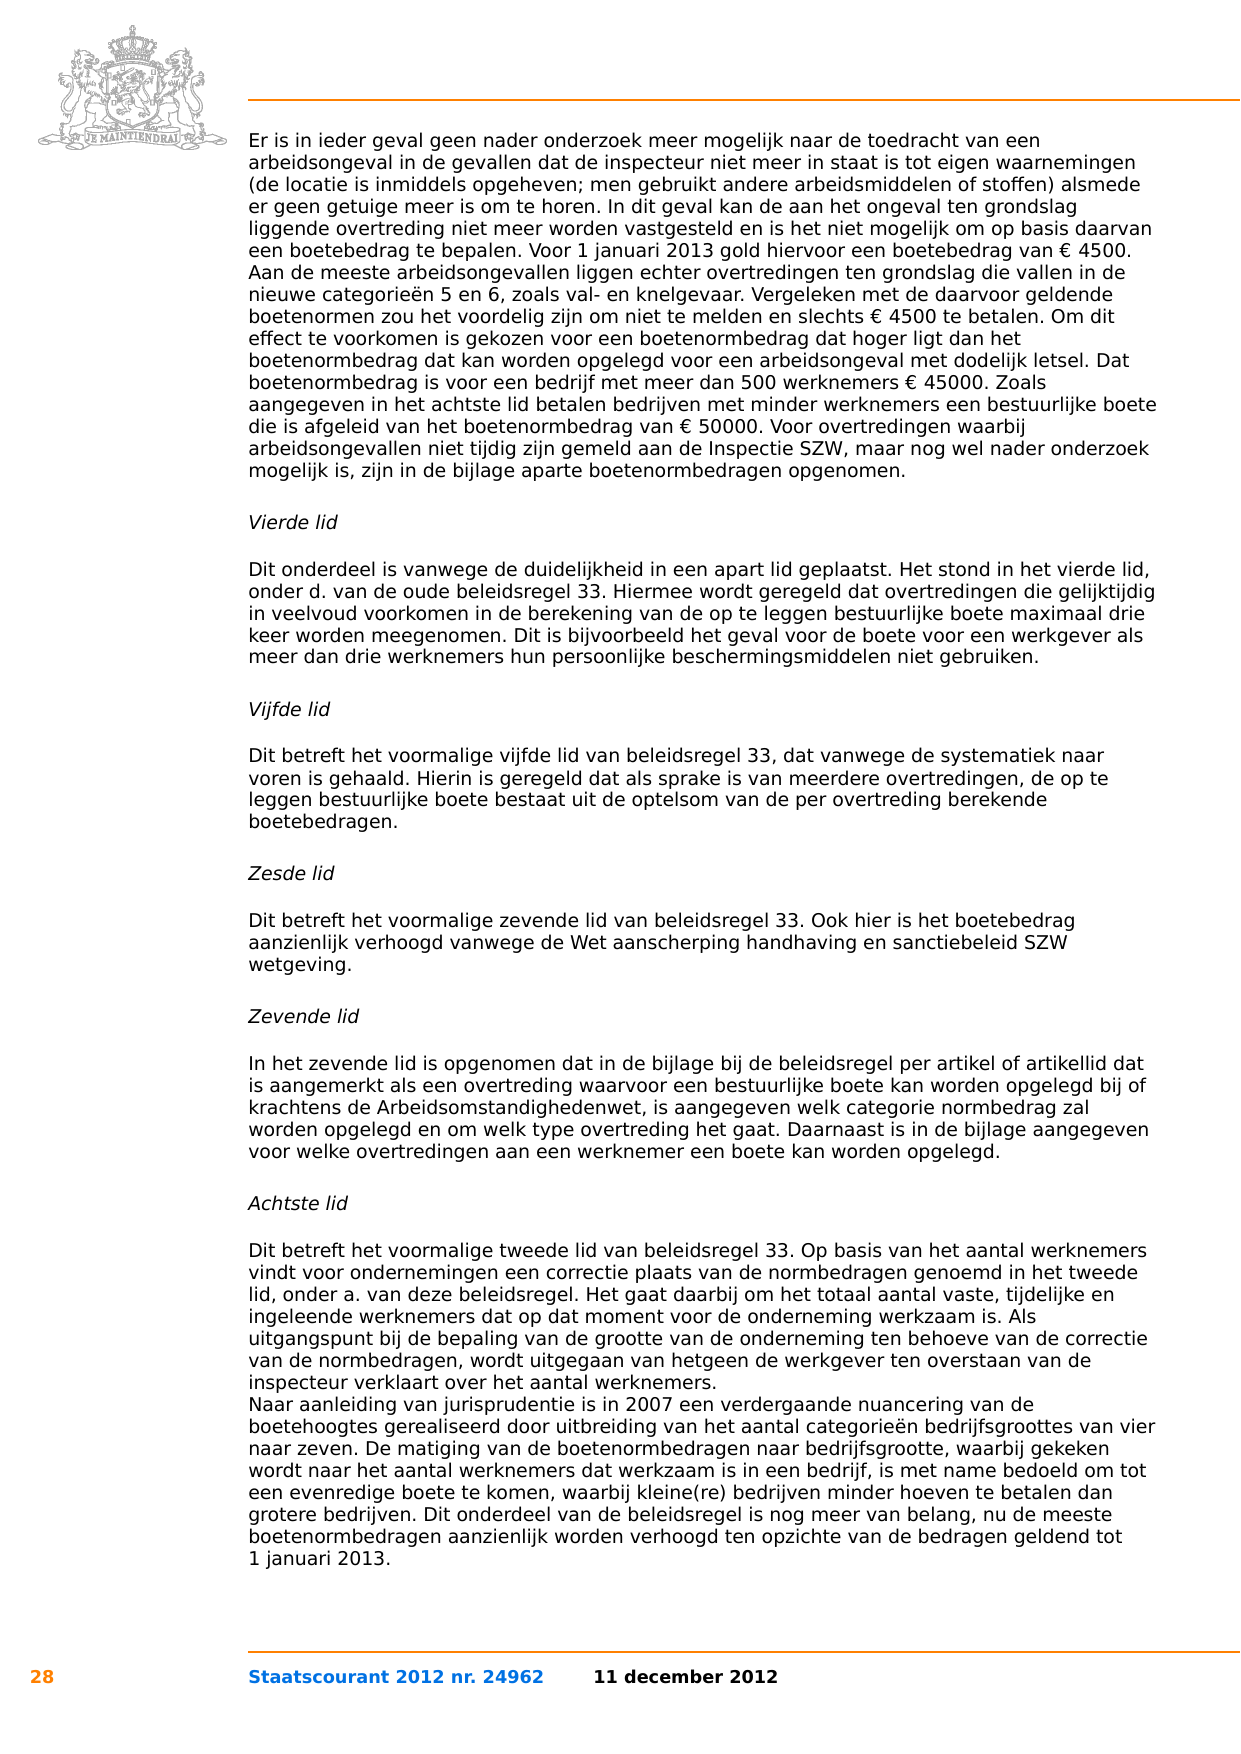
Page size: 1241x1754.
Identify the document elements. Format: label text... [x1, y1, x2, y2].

text Naar aanleiding van jurisprudentie is in 2007 een verdergaande nuancering van de boetehoogtes gerealiseerd door uitbreiding van het aantal categorieën bedrijfsgroottes van vier naar zeven. De matiging van de boetenormbedragen naar bedrijfsgrootte, waarbij gekeken wordt naar het aantal werknemers dat werkzaam is in een bedrijf, is met name bedoeld om tot een evenredige boete te komen, waarbij kleine(re) bedrijven minder hoeven te betalen dan grotere bedrijven. Dit onderdeel van de beleidsregel is nog meer van belang, nu de meeste boetenormbedragen aanzienlijk worden verhoogd ten opzichte van de bedragen geldend tot 1 januari 2013. [248, 1394, 1163, 1570]
text Dit betreft het voormalige tweede lid van beleidsregel 33. Op basis van het aantal werknemers vindt voor ondernemingen een correctie plaats van de normbedragen genoemd in het tweede lid, onder a. van deze beleidsregel. Het gaat daarbij om het totaal aantal vaste, tijdelijke en ingeleende werknemers dat op dat moment voor de onderneming werkzaam is. Als uitgangspunt bij de bepaling van de grootte van de onderneming ten behoeve van de correctie van de normbedragen, wordt uitgegaan van hetgeen de werkgever ten overstaan van de inspecteur verklaart over het aantal werknemers. [248, 1240, 1163, 1394]
text In het zevende lid is opgenomen dat in de bijlage bij de beleidsregel per artikel of artikellid dat is aangemerkt als een overtreding waarvoor een bestuurlijke boete kan worden opgelegd bij of krachtens de Arbeidsomstandighedenwet, is aangegeven welk categorie normbedrag zal worden opgelegd en om welk type overtreding het gaat. Daarnaast is in de bijlage aangegeven voor welke overtredingen aan een werknemer een boete kan worden opgelegd. [248, 1053, 1163, 1163]
text Dit onderdeel is vanwege de duidelijkheid in een apart lid geplaatst. Het stond in het vierde lid, onder d. van de oude beleidsregel 33. Hiermee wordt geregeld dat overtredingen die gelijktijdig in veelvoud voorkomen in de berekening van de op te leggen bestuurlijke boete maximaal drie keer worden meegenomen. Dit is bijvoorbeeld het geval voor de boete voor een werkgever als meer dan drie werknemers hun persoonlijke beschermingsmiddelen niet gebruiken. [248, 558, 1163, 668]
text Dit betreft het voormalige zevende lid van beleidsregel 33. Ook hier is het boetebedrag aanzienlijk verhoogd vanwege de Wet aanscherping handhaving en sanctiebeleid SZW wetgeving. [248, 910, 1163, 976]
picture [38, 25, 227, 150]
subtitle Zesde lid [248, 863, 1163, 885]
subtitle Vierde lid [248, 512, 1163, 533]
subtitle Vijfde lid [248, 698, 1163, 720]
subtitle Achtste lid [248, 1193, 1163, 1215]
text Er is in ieder geval geen nader onderzoek meer mogelijk naar de toedracht van een arbeidsongeval in de gevallen dat de inspecteur niet meer in staat is tot eigen waarnemingen (de locatie is inmiddels opgeheven; men gebruikt andere arbeidsmiddelen of stoffen) alsmede er geen getuige meer is om te horen. In dit geval kan de aan het ongeval ten grondslag liggende overtreding niet meer worden vastgesteld en is het niet mogelijk om op basis daarvan een boetebedrag te bepalen. Voor 1 januari 2013 gold hiervoor een boetebedrag van € 4500. Aan de meeste arbeidsongevallen liggen echter overtredingen ten grondslag die vallen in de nieuwe categorieën 5 en 6, zoals val- en knelgevaar. Vergeleken met de daarvoor geldende boetenormen zou het voordelig zijn om niet te melden en slechts € 4500 te betalen. Om dit effect te voorkomen is gekozen voor een boetenormbedrag dat hoger ligt dan het boetenormbedrag dat kan worden opgelegd voor een arbeidsongeval met dodelijk letsel. Dat boetenormbedrag is voor een bedrijf met meer dan 500 werknemers € 45000. Zoals aangegeven in het achtste lid betalen bedrijven met minder werknemers een bestuurlijke boete die is afgeleid van het boetenormbedrag van € 50000. Voor overtredingen waarbij arbeidsongevallen niet tijdig zijn gemeld aan de Inspectie SZW, maar nog wel nader onderzoek mogelijk is, zijn in de bijlage aparte boetenormbedragen opgenomen. [248, 130, 1163, 482]
subtitle Zevende lid [248, 1006, 1163, 1028]
text Dit betreft het voormalige vijfde lid van beleidsregel 33, dat vanwege de systematiek naar voren is gehaald. Hierin is geregeld dat als sprake is van meerdere overtredingen, de op te leggen bestuurlijke boete bestaat uit de optelsom van de per overtreding berekende boetebedragen. [248, 745, 1163, 833]
